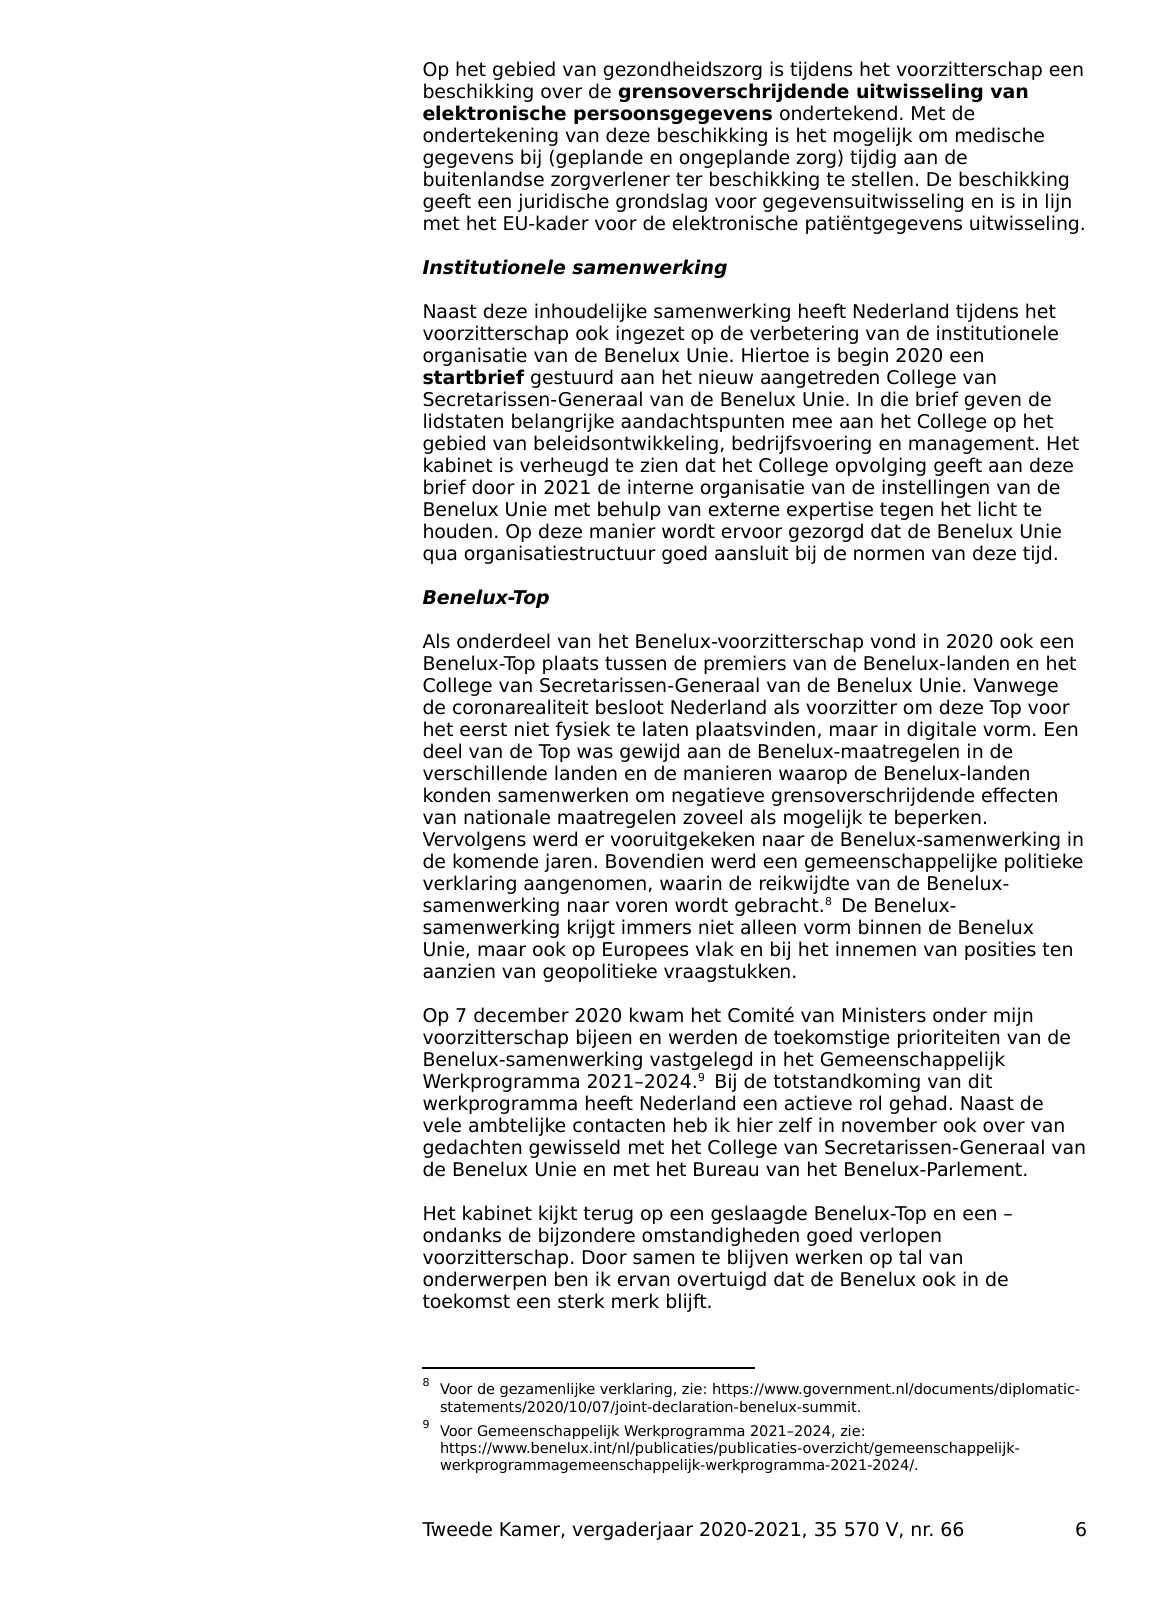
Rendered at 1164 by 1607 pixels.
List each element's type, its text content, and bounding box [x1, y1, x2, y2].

text Naast deze inhoudelijke samenwerking heeft Nederland tijdens het voorzitterschap ook ingezet op de verbetering van de institutionele organisatie van de Benelux Unie. Hiertoe is begin 2020 een startbrief gestuurd aan het nieuw aangetreden College van Secretarissen-Generaal van de Benelux Unie. In die brief geven de lidstaten belangrijke aandachtspunten mee aan het College op het gebied van beleidsontwikkeling, bedrijfsvoering en management. Het kabinet is verheugd te zien dat het College opvolging geeft aan deze brief door in 2021 de interne organisatie van de instellingen van de Benelux Unie met behulp van externe expertise tegen het licht te houden. Op deze manier wordt ervoor gezorgd dat de Benelux Unie qua organisatiestructuur goed aansluit bij de normen van deze tijd. [422, 301, 1087, 565]
text Op het gebied van gezondheidszorg is tijdens het voorzitterschap een beschikking over de grensoverschrijdende uitwisseling van elektronische persoonsgegevens ondertekend. Met de ondertekening van deze beschikking is het mogelijk om medische gegevens bij (geplande en ongeplande zorg) tijdig aan de buitenlandse zorgverlener ter beschikking te stellen. De beschikking geeft een juridische grondslag voor gegevensuitwisseling en is in lijn met het EU-kader voor de elektronische patiëntgegevens uitwisseling. [422, 59, 1087, 235]
subtitle Institutionele samenwerking [422, 257, 1087, 279]
text Voor de gezamenlijke verklaring, zie: https://www.government.nl/documents/diplomatic-statements/2020/10/07/joint-declaration-benelux-summit. [422, 1377, 1087, 1416]
text Het kabinet kijkt terug op een geslaagde Benelux-Top en een – ondanks de bijzondere omstandigheden goed verlopen voorzitterschap. Door samen te blijven werken op tal van onderwerpen ben ik ervan overtuigd dat de Benelux ook in de toekomst een sterk merk blijft. [422, 1203, 1087, 1313]
text Als onderdeel van het Benelux-voorzitterschap vond in 2020 ook een Benelux-Top plaats tussen de premiers van de Benelux-landen en het College van Secretarissen-Generaal van de Benelux Unie. Vanwege de coronarealiteit besloot Nederland als voorzitter om deze Top voor het eerst niet fysiek te laten plaatsvinden, maar in digitale vorm. Een deel van de Top was gewijd aan de Benelux-maatregelen in de verschillende landen en de manieren waarop de Benelux-landen konden samenwerken om negatieve grensoverschrijdende effecten van nationale maatregelen zoveel als mogelijk te beperken. Vervolgens werd er vooruitgekeken naar de Benelux-samenwerking in de komende jaren. Bovendien werd een gemeenschappelijke politieke verklaring aangenomen, waarin de reikwijdte van de Benelux-samenwerking naar voren wordt gebracht. De Benelux-samenwerking krijgt immers niet alleen vorm binnen de Benelux Unie, maar ook op Europees vlak en bij het innemen van posities ten aanzien van geopolitieke vraagstukken. [422, 631, 1087, 983]
subtitle Benelux-Top [422, 587, 1087, 609]
text Op 7 december 2020 kwam het Comité van Ministers onder mijn voorzitterschap bijeen en werden de toekomstige prioriteiten van de Benelux-samenwerking vastgelegd in het Gemeenschappelijk Werkprogramma 2021–2024. Bij de totstandkoming van dit werkprogramma heeft Nederland een actieve rol gehad. Naast de vele ambtelijke contacten heb ik hier zelf in november ook over van gedachten gewisseld met het College van Secretarissen-Generaal van de Benelux Unie en met het Bureau van het Benelux-Parlement. [422, 1005, 1087, 1181]
text Voor Gemeenschappelijk Werkprogramma 2021–2024, zie: https://www.benelux.int/nl/publicaties/publicaties-overzicht/gemeenschappelijk-werkprogrammagemeenschappelijk-werkprogramma-2021-2024/. [422, 1418, 1087, 1474]
